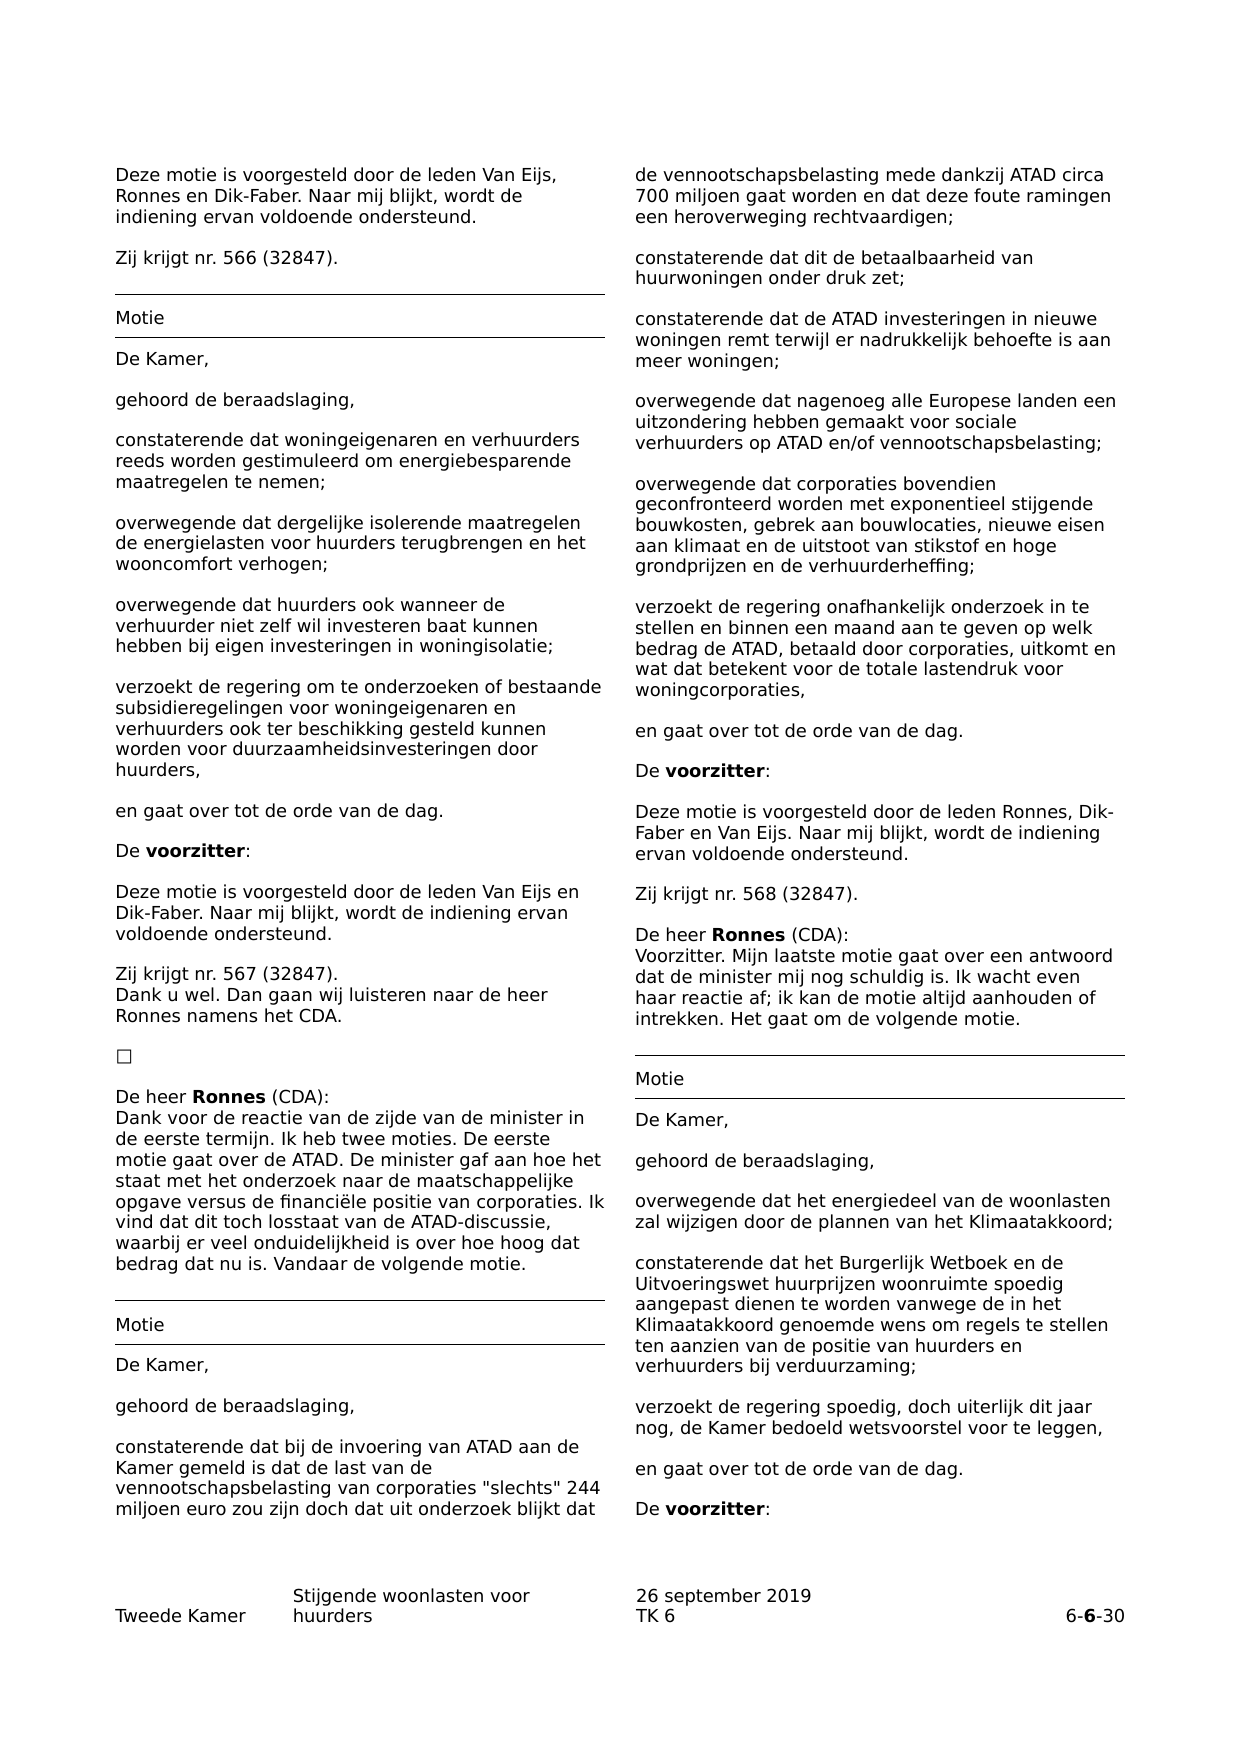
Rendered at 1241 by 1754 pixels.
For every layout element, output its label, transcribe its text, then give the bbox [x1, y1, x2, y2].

text overwegende dat huurders ook wanneer de verhuurder niet zelf wil investeren baat kunnen hebben bij eigen investeringen in woningisolatie; [115, 595, 605, 657]
text Deze motie is voorgesteld door de leden Van Eijs en Dik-Faber. Naar mij blijkt, wordt de indiening ervan voldoende ondersteund. [115, 882, 605, 944]
text overwegende dat het energiedeel van de woonlasten zal wijzigen door de plannen van het Klimaatakkoord; [635, 1191, 1125, 1233]
text ⬜ [115, 1047, 605, 1067]
text De heer Ronnes (CDA): [115, 1087, 605, 1108]
text constaterende dat het Burgerlijk Wetboek en de Uitvoeringswet huurprijzen woonruimte spoedig aangepast dienen te worden vanwege de in het Klimaatakkoord genoemde wens om regels te stellen ten aanzien van de positie van huurders en verhuurders bij verduurzaming; [635, 1253, 1125, 1377]
text Deze motie is voorgesteld door de leden Van Eijs, Ronnes en Dik-Faber. Naar mij blijkt, wordt de indiening ervan voldoende ondersteund. [115, 165, 605, 227]
text Zij krijgt nr. 566 (32847). [115, 247, 605, 268]
text Deze motie is voorgesteld door de leden Ronnes, Dik-Faber en Van Eijs. Naar mij blijkt, wordt de indiening ervan voldoende ondersteund. [635, 802, 1125, 864]
text Zij krijgt nr. 568 (32847). [635, 884, 1125, 905]
text de vennootschapsbelasting mede dankzij ATAD circa 700 miljoen gaat worden en dat deze foute ramingen een heroverweging rechtvaardigen; [635, 165, 1125, 227]
text en gaat over tot de orde van de dag. [635, 721, 1125, 741]
text constaterende dat bij de invoering van ATAD aan de Kamer gemeld is dat de last van de vennootschapsbelasting van corporaties "slechts" 244 miljoen euro zou zijn doch dat uit onderzoek blijkt dat [115, 1437, 605, 1520]
text Motie [635, 1069, 1125, 1090]
text verzoekt de regering onafhankelijk onderzoek in te stellen en binnen een maand aan te geven op welk bedrag de ATAD, betaald door corporaties, uitkomt en wat dat betekent voor de totale lastendruk voor woningcorporaties, [635, 597, 1125, 701]
text constaterende dat dit de betaalbaarheid van huurwoningen onder druk zet; [635, 247, 1125, 289]
text overwegende dat dergelijke isolerende maatregelen de energielasten voor huurders terugbrengen en het wooncomfort verhogen; [115, 512, 605, 575]
text verzoekt de regering om te onderzoeken of bestaande subsidieregelingen voor woningeigenaren en verhuurders ook ter beschikking gesteld kunnen worden voor duurzaamheidsinvesteringen door huurders, [115, 677, 605, 781]
text gehoord de beraadslaging, [115, 389, 605, 410]
text De voorzitter: [635, 1499, 1125, 1520]
text De heer Ronnes (CDA): [635, 925, 1125, 946]
text De Kamer, [115, 1355, 605, 1376]
text Motie [115, 1314, 605, 1335]
text en gaat over tot de orde van de dag. [115, 801, 605, 821]
text gehoord de beraadslaging, [115, 1396, 605, 1417]
text overwegende dat corporaties bovendien geconfronteerd worden met exponentieel stijgende bouwkosten, gebrek aan bouwlocaties, nieuwe eisen aan klimaat en de uitstoot van stikstof en hoge grondprijzen en de verhuurderheffing; [635, 473, 1125, 577]
text constaterende dat woningeigenaren en verhuurders reeds worden gestimuleerd om energiebesparende maatregelen te nemen; [115, 430, 605, 492]
text Motie [115, 308, 605, 329]
text en gaat over tot de orde van de dag. [635, 1458, 1125, 1479]
text Dank voor de reactie van de zijde van de minister in de eerste termijn. Ik heb twee moties. De eerste motie gaat over de ATAD. De minister gaf aan hoe het staat met het onderzoek naar de maatschappelijke opgave versus de financiële positie van corporaties. Ik vind dat dit toch losstaat van de ATAD-discussie, waarbij er veel onduidelijkheid is over hoe hoog dat bedrag dat nu is. Vandaar de volgende motie. [115, 1108, 605, 1275]
text Zij krijgt nr. 567 (32847). [115, 964, 605, 985]
text De voorzitter: [115, 841, 605, 862]
text Voorzitter. Mijn laatste motie gaat over een antwoord dat de minister mij nog schuldig is. Ik wacht even haar reactie af; ik kan de motie altijd aanhouden of intrekken. Het gaat om de volgende motie. [635, 946, 1125, 1029]
text Dank u wel. Dan gaan wij luisteren naar de heer Ronnes namens het CDA. [115, 985, 605, 1027]
text gehoord de beraadslaging, [635, 1150, 1125, 1171]
text overwegende dat nagenoeg alle Europese landen een uitzondering hebben gemaakt voor sociale verhuurders op ATAD en/of vennootschapsbelasting; [635, 391, 1125, 453]
text De Kamer, [635, 1110, 1125, 1130]
text constaterende dat de ATAD investeringen in nieuwe woningen remt terwijl er nadrukkelijk behoefte is aan meer woningen; [635, 309, 1125, 371]
text verzoekt de regering spoedig, doch uiterlijk dit jaar nog, de Kamer bedoeld wetsvoorstel voor te leggen, [635, 1397, 1125, 1438]
text De Kamer, [115, 349, 605, 369]
text De voorzitter: [635, 761, 1125, 782]
